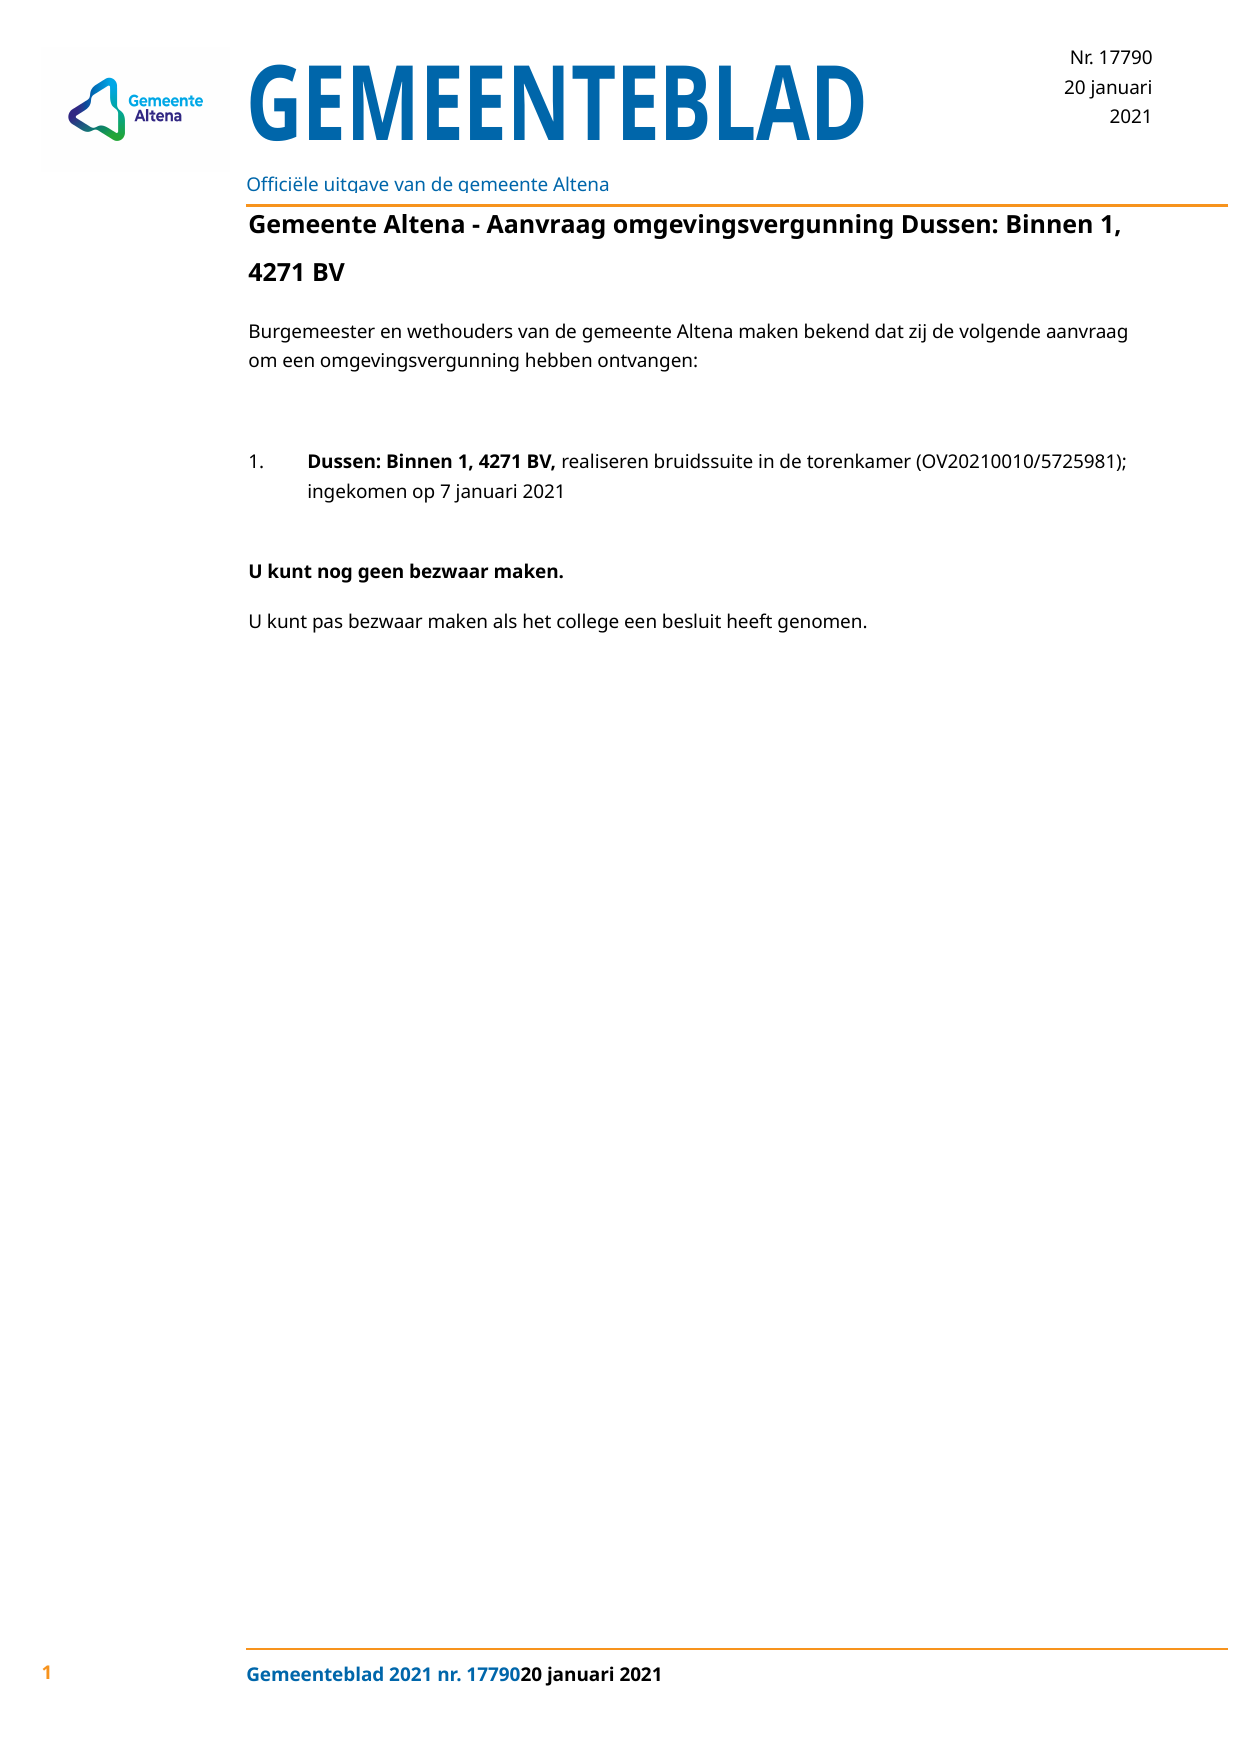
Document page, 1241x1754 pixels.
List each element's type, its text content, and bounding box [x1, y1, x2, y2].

text U kunt nog geen bezwaar maken. [248, 558, 1152, 584]
picture [41, 47, 231, 172]
text U kunt pas bezwaar maken als het college een besluit heeft genomen. [248, 608, 1152, 634]
list Dussen: Binnen 1, 4271 BV, realiseren bruidssuite in de torenkamer (OV20210010/5725981); ingekomen op 7 januari 2021 [248, 448, 1152, 504]
text Gemeente Altena - Aanvraag omgevingsvergunning Dussen: Binnen 1, 4271 BV [248, 207, 1152, 288]
text Burgemeester en wethouders van de gemeente Altena maken bekend dat zij de volgende aanvraag om een omgevingsvergunning hebben ontvangen: [248, 318, 1152, 373]
